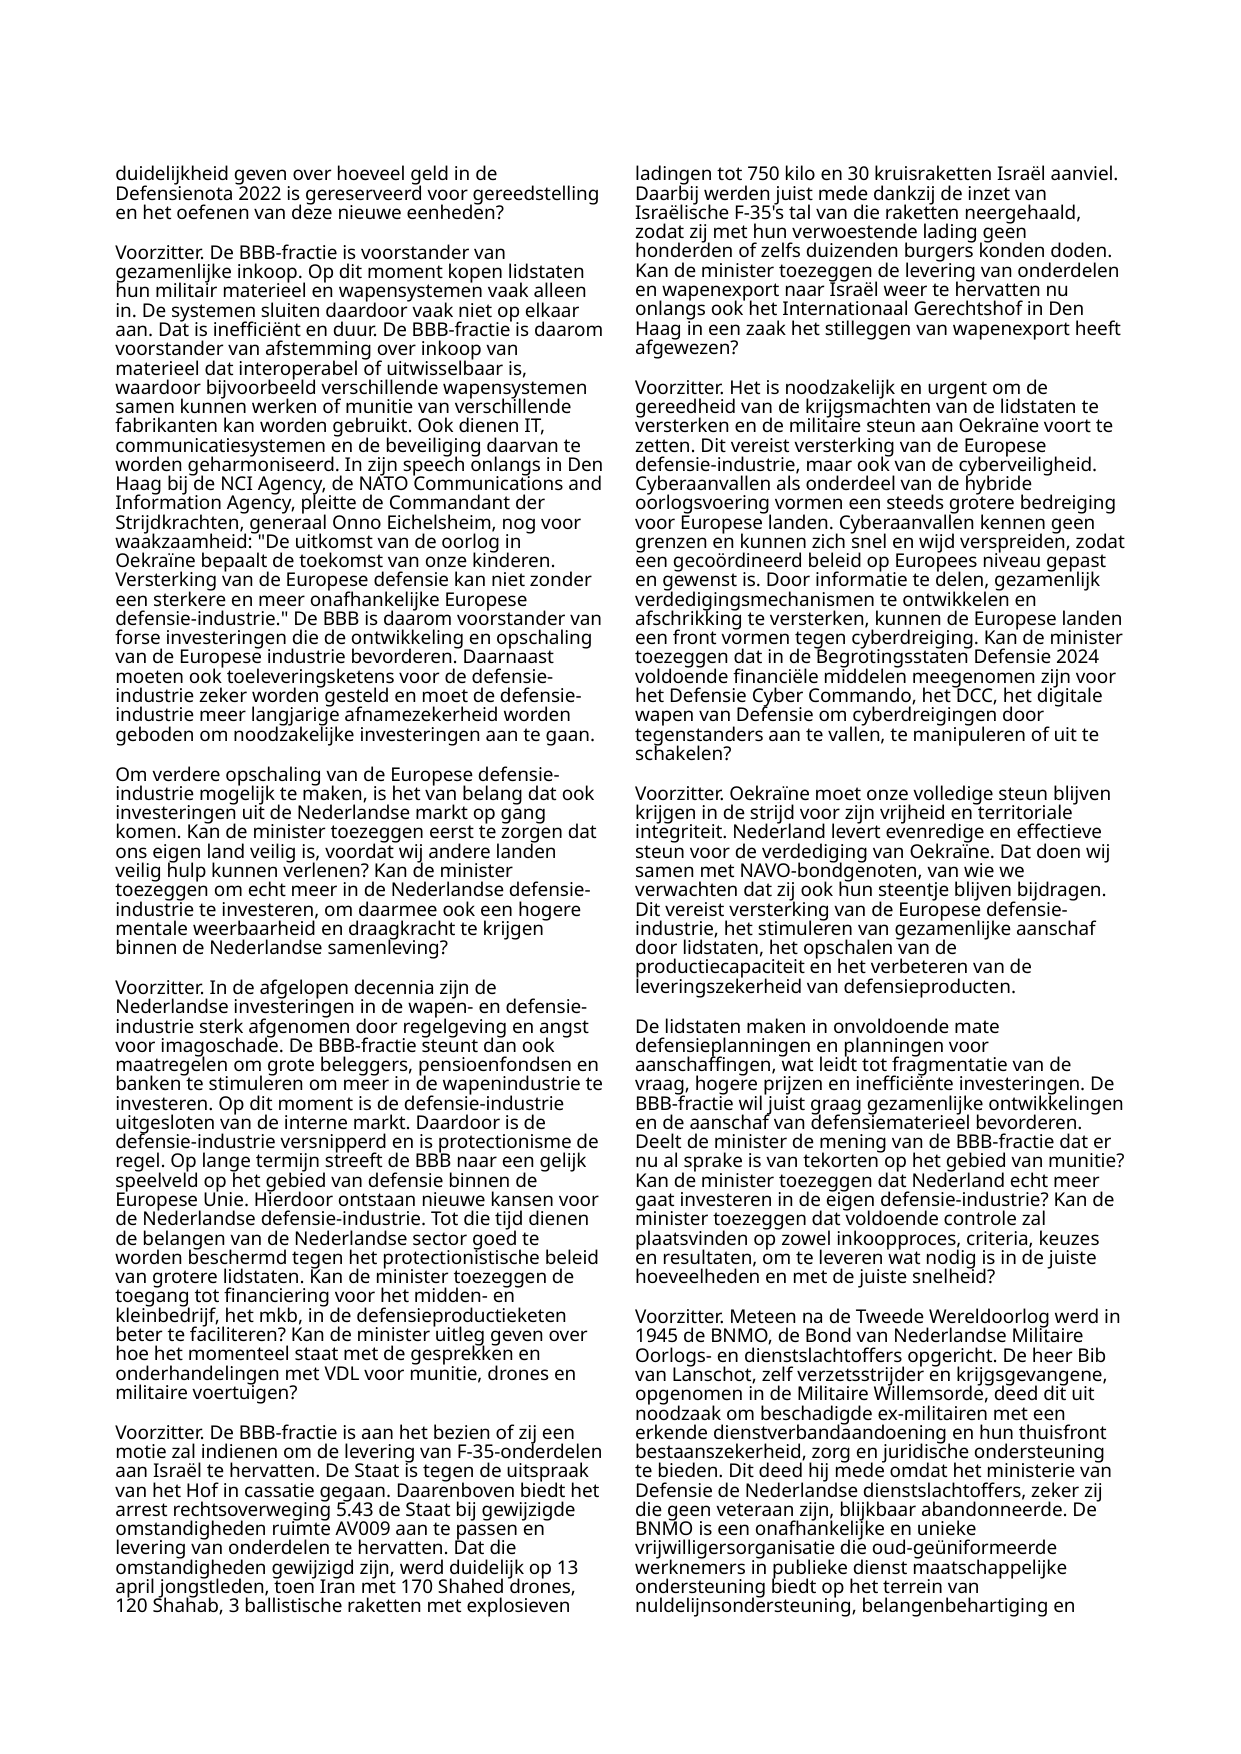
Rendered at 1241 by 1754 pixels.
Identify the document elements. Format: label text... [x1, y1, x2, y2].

text duidelijkheid geven over hoeveel geld in de Defensienota 2022 is gereserveerd voor gereedstelling en het oefenen van deze nieuwe eenheden? [115, 165, 605, 223]
text ladingen tot 750 kilo en 30 kruisraketten Israël aanviel. Daarbij werden juist mede dankzij de inzet van Israëlische F-35's tal van die raketten neergehaald, zodat zij met hun verwoestende lading geen honderden of zelfs duizenden burgers konden doden. Kan de minister toezeggen de levering van onderdelen en wapenexport naar Israël weer te hervatten nu onlangs ook het Internationaal Gerechtshof in Den Haag in een zaak het stilleggen van wapenexport heeft afgewezen? [635, 165, 1125, 358]
text Voorzitter. Meteen na de Tweede Wereldoorlog werd in 1945 de BNMO, de Bond van Nederlandse Militaire Oorlogs- en dienstslachtoffers opgericht. De heer Bib van Lanschot, zelf verzetsstrijder en krijgsgevangene, opgenomen in de Militaire Willemsorde, deed dit uit noodzaak om beschadigde ex-militairen met een erkende dienstverbandaandoening en hun thuisfront bestaanszekerheid, zorg en juridische ondersteuning te bieden. Dit deed hij mede omdat het ministerie van Defensie de Nederlandse dienstslachtoffers, zeker zij die geen veteraan zijn, blijkbaar abandonneerde. De BNMO is een onafhankelijke en unieke vrijwilligersorganisatie die oud-geüniformeerde werknemers in publieke dienst maatschappelijke ondersteuning biedt op het terrein van nuldelijnsondersteuning, belangenbehartiging en [635, 1308, 1125, 1616]
text Voorzitter. Het is noodzakelijk en urgent om de gereedheid van de krijgsmachten van de lidstaten te versterken en de militaire steun aan Oekraïne voort te zetten. Dit vereist versterking van de Europese defensie-industrie, maar ook van de cyberveiligheid. Cyberaanvallen als onderdeel van de hybride oorlogsvoering vormen een steeds grotere bedreiging voor Europese landen. Cyberaanvallen kennen geen grenzen en kunnen zich snel en wijd verspreiden, zodat een gecoördineerd beleid op Europees niveau gepast en gewenst is. Door informatie te delen, gezamenlijk verdedigingsmechanismen te ontwikkelen en afschrikking te versterken, kunnen de Europese landen een front vormen tegen cyberdreiging. Kan de minister toezeggen dat in de Begrotingsstaten Defensie 2024 voldoende financiële middelen meegenomen zijn voor het Defensie Cyber Commando, het DCC, het digitale wapen van Defensie om cyberdreigingen door tegenstanders aan te vallen, te manipuleren of uit te schakelen? [635, 379, 1125, 764]
text Om verdere opschaling van de Europese defensie-industrie mogelijk te maken, is het van belang dat ook investeringen uit de Nederlandse markt op gang komen. Kan de minister toezeggen eerst te zorgen dat ons eigen land veilig is, voordat wij andere landen veilig hulp kunnen verlenen? Kan de minister toezeggen om echt meer in de Nederlandse defensie-industrie te investeren, om daarmee ook een hogere mentale weerbaarheid en draagkracht te krijgen binnen de Nederlandse samenleving? [115, 766, 605, 958]
text De lidstaten maken in onvoldoende mate defensieplanningen en planningen voor aanschaffingen, wat leidt tot fragmentatie van de vraag, hogere prijzen en inefficiënte investeringen. De BBB-fractie wil juist graag gezamenlijke ontwikkelingen en de aanschaf van defensiematerieel bevorderen. Deelt de minister de mening van de BBB-fractie dat er nu al sprake is van tekorten op het gebied van munitie? Kan de minister toezeggen dat Nederland echt meer gaat investeren in de eigen defensie-industrie? Kan de minister toezeggen dat voldoende controle zal plaatsvinden op zowel inkoopproces, criteria, keuzes en resultaten, om te leveren wat nodig is in de juiste hoeveelheden en met de juiste snelheid? [635, 1018, 1125, 1287]
text Voorzitter. De BBB-fractie is aan het bezien of zij een motie zal indienen om de levering van F-35-onderdelen aan Israël te hervatten. De Staat is tegen de uitspraak van het Hof in cassatie gegaan. Daarenboven biedt het arrest rechtsoverweging 5.43 de Staat bij gewijzigde omstandigheden ruimte AV009 aan te passen en levering van onderdelen te hervatten. Dat die omstandigheden gewijzigd zijn, werd duidelijk op 13 april jongstleden, toen Iran met 170 Shahed drones, 120 Shahab, 3 ballistische raketten met explosieven [115, 1424, 605, 1616]
text Voorzitter. In de afgelopen decennia zijn de Nederlandse investeringen in de wapen- en defensie-industrie sterk afgenomen door regelgeving en angst voor imagoschade. De BBB-fractie steunt dan ook maatregelen om grote beleggers, pensioenfondsen en banken te stimuleren om meer in de wapenindustrie te investeren. Op dit moment is de defensie-industrie uitgesloten van de interne markt. Daardoor is de defensie-industrie versnipperd en is protectionisme de regel. Op lange termijn streeft de BBB naar een gelijk speelveld op het gebied van defensie binnen de Europese Unie. Hierdoor ontstaan nieuwe kansen voor de Nederlandse defensie-industrie. Tot die tijd dienen de belangen van de Nederlandse sector goed te worden beschermd tegen het protectionistische beleid van grotere lidstaten. Kan de minister toezeggen de toegang tot financiering voor het midden- en kleinbedrijf, het mkb, in de defensieproductieketen beter te faciliteren? Kan de minister uitleg geven over hoe het momenteel staat met de gesprekken en onderhandelingen met VDL voor munitie, drones en militaire voertuigen? [115, 979, 605, 1403]
text Voorzitter. De BBB-fractie is voorstander van gezamenlijke inkoop. Op dit moment kopen lidstaten hun militair materieel en wapensystemen vaak alleen in. De systemen sluiten daardoor vaak niet op elkaar aan. Dat is inefficiënt en duur. De BBB-fractie is daarom voorstander van afstemming over inkoop van materieel dat interoperabel of uitwisselbaar is, waardoor bijvoorbeeld verschillende wapensystemen samen kunnen werken of munitie van verschillende fabrikanten kan worden gebruikt. Ook dienen IT, communicatiesystemen en de beveiliging daarvan te worden geharmoniseerd. In zijn speech onlangs in Den Haag bij de NCI Agency, de NATO Communications and Information Agency, pleitte de Commandant der Strijdkrachten, generaal Onno Eichelsheim, nog voor waakzaamheid: "De uitkomst van de oorlog in Oekraïne bepaalt de toekomst van onze kinderen. Versterking van de Europese defensie kan niet zonder een sterkere en meer onafhankelijke Europese defensie-industrie." De BBB is daarom voorstander van forse investeringen die de ontwikkeling en opschaling van de Europese industrie bevorderen. Daarnaast moeten ook toeleveringsketens voor de defensie-industrie zeker worden gesteld en moet de defensie-industrie meer langjarige afnamezekerheid worden geboden om noodzakelijke investeringen aan te gaan. [115, 244, 605, 745]
text Voorzitter. Oekraïne moet onze volledige steun blijven krijgen in de strijd voor zijn vrijheid en territoriale integriteit. Nederland levert evenredige en effectieve steun voor de verdediging van Oekraïne. Dat doen wij samen met NAVO-bondgenoten, van wie we verwachten dat zij ook hun steentje blijven bijdragen. Dit vereist versterking van de Europese defensie-industrie, het stimuleren van gezamenlijke aanschaf door lidstaten, het opschalen van de productiecapaciteit en het verbeteren van de leveringszekerheid van defensieproducten. [635, 785, 1125, 997]
